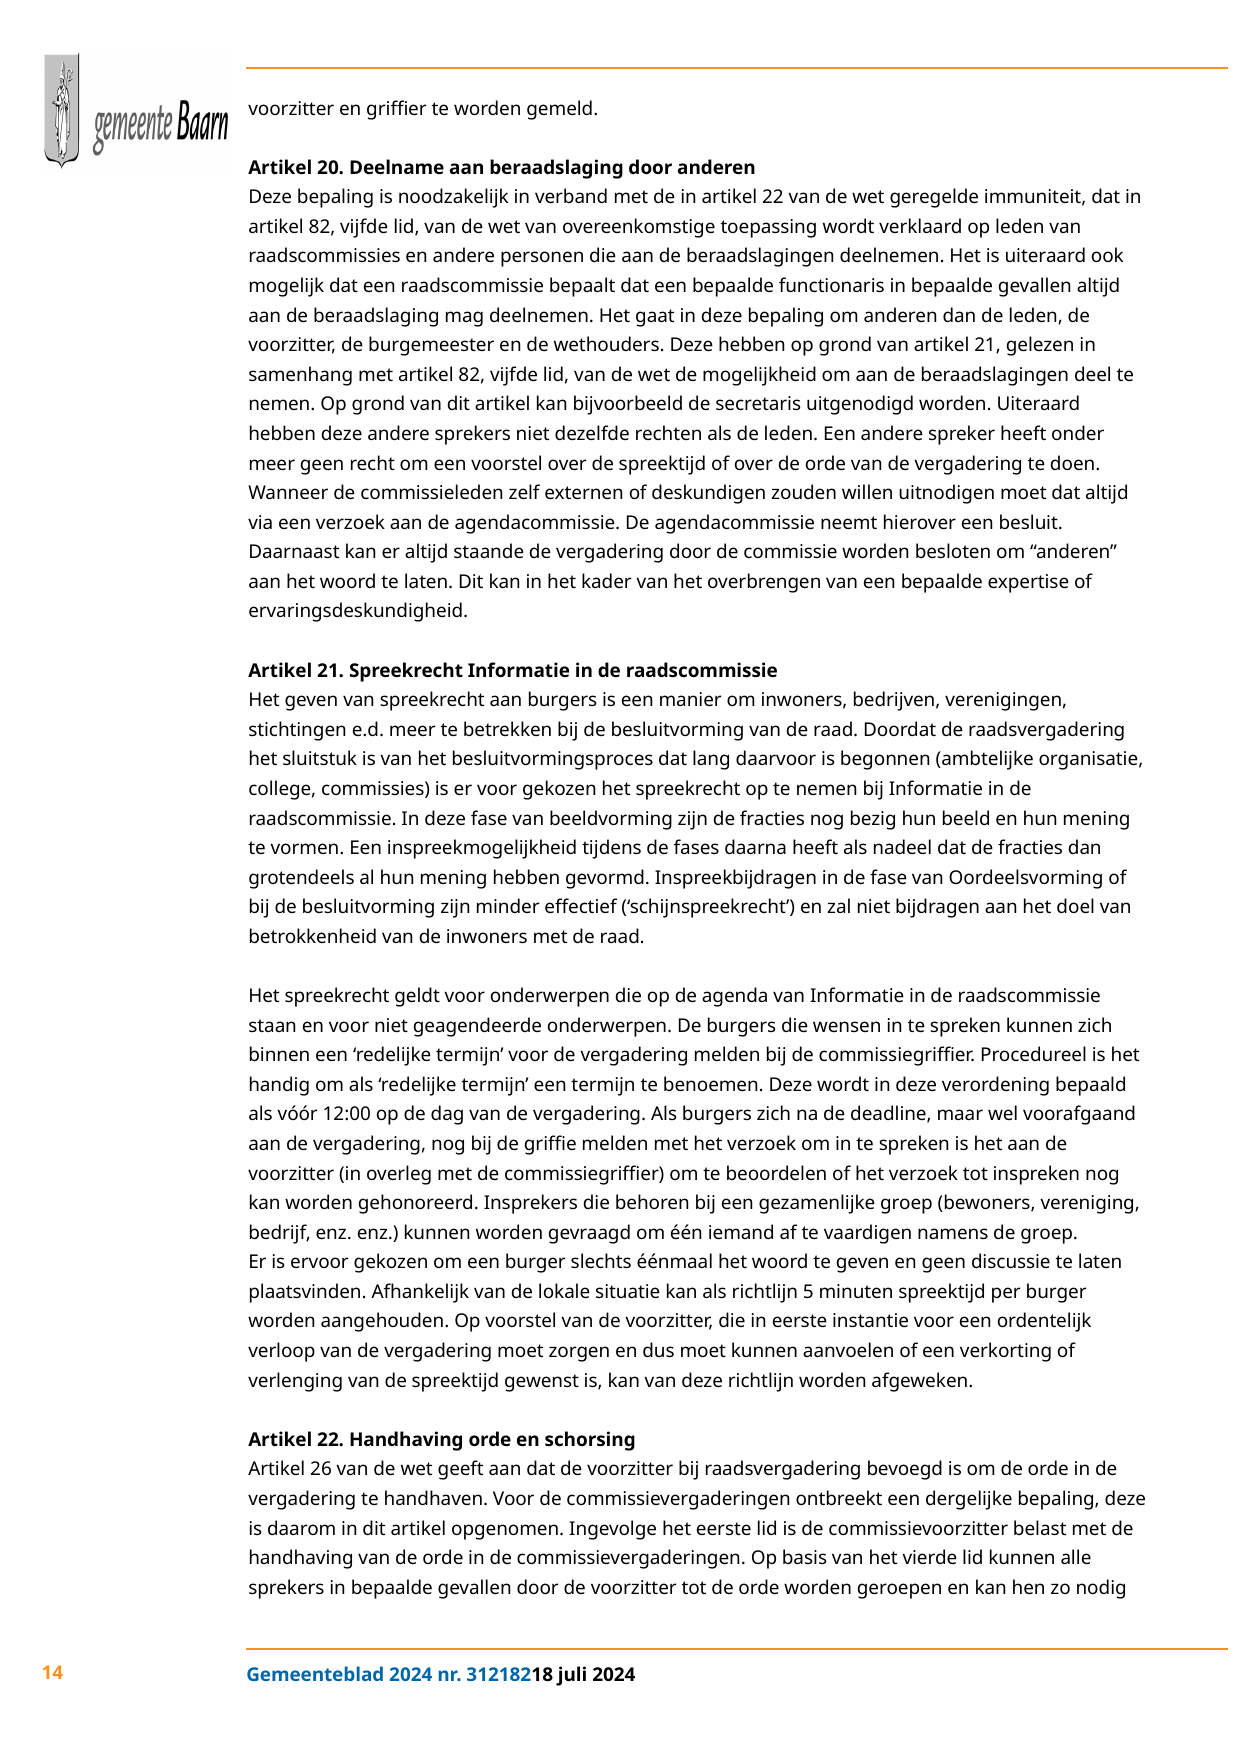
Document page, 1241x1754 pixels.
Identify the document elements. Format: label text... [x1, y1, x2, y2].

text voorzitter en griffier te worden gemeld. [248, 95, 1152, 121]
text Het spreekrecht geldt voor onderwerpen die op de agenda van Informatie in de raadscommissie staan en voor niet geagendeerde onderwerpen. De burgers die wensen in te spreken kunnen zich binnen een ‘redelijke termijn’ voor de vergadering melden bij de commissiegriffier. Procedureel is het handig om als ‘redelijke termijn’ een termijn te benoemen. Deze wordt in deze verordening bepaald als vóór 12:00 op de dag van de vergadering. Als burgers zich na de deadline, maar wel voorafgaand aan de vergadering, nog bij de griffie melden met het verzoek om in te spreken is het aan de voorzitter (in overleg met de commissiegriffier) om te beoordelen of het verzoek tot inspreken nog kan worden gehonoreerd. Insprekers die behoren bij een gezamenlijke groep (bewoners, vereniging, bedrijf, enz. enz.) kunnen worden gevraagd om één iemand af te vaardigen namens de groep. [248, 982, 1152, 1245]
text Er is ervoor gekozen om een burger slechts éénmaal het woord te geven en geen discussie te laten plaatsvinden. Afhankelijk van de lokale situatie kan als richtlijn 5 minuten spreektijd per burger worden aangehouden. Op voorstel van de voorzitter, die in eerste instantie voor een ordentelijk verloop van de vergadering moet zorgen en dus moet kunnen aanvoelen of een verkorting of verlenging van de spreektijd gewenst is, kan van deze richtlijn worden afgeweken. [248, 1248, 1152, 1393]
text Artikel 20. Deelname aan beraadslaging door anderen [248, 154, 1152, 180]
text Artikel 22. Handhaving orde en schorsing [248, 1426, 1152, 1452]
text Deze bepaling is noodzakelijk in verband met de in artikel 22 van de wet geregelde immuniteit, dat in artikel 82, vijfde lid, van de wet van overeenkomstige toepassing wordt verklaard op leden van raadscommissies en andere personen die aan de beraadslagingen deelnemen. Het is uiteraard ook mogelijk dat een raadscommissie bepaalt dat een bepaalde functionaris in bepaalde gevallen altijd aan de beraadslaging mag deelnemen. Het gaat in deze bepaling om anderen dan de leden, de voorzitter, de burgemeester en de wethouders. Deze hebben op grond van artikel 21, gelezen in samenhang met artikel 82, vijfde lid, van de wet de mogelijkheid om aan de beraadslagingen deel te nemen. Op grond van dit artikel kan bijvoorbeeld de secretaris uitgenodigd worden. Uiteraard hebben deze andere sprekers niet dezelfde rechten als de leden. Een andere spreker heeft onder meer geen recht om een voorstel over de spreektijd of over de orde van de vergadering te doen. [248, 183, 1152, 476]
picture [41, 47, 231, 172]
text Artikel 21. Spreekrecht Informatie in de raadscommissie [248, 657, 1152, 683]
text Wanneer de commissieleden zelf externen of deskundigen zouden willen uitnodigen moet dat altijd via een verzoek aan de agendacommissie. De agendacommissie neemt hierover een besluit. [248, 479, 1152, 535]
text Daarnaast kan er altijd staande de vergadering door de commissie worden besloten om “anderen” aan het woord te laten. Dit kan in het kader van het overbrengen van een bepaalde expertise of ervaringsdeskundigheid. [248, 538, 1152, 623]
text Het geven van spreekrecht aan burgers is een manier om inwoners, bedrijven, verenigingen, stichtingen e.d. meer te betrekken bij de besluitvorming van de raad. Doordat de raadsvergadering het sluitstuk is van het besluitvormingsproces dat lang daarvoor is begonnen (ambtelijke organisatie, college, commissies) is er voor gekozen het spreekrecht op te nemen bij Informatie in de raadscommissie. In deze fase van beeldvorming zijn de fracties nog bezig hun beeld en hun mening te vormen. Een inspreekmogelijkheid tijdens de fases daarna heeft als nadeel dat de fracties dan grotendeels al hun mening hebben gevormd. Inspreekbijdragen in de fase van Oordeelsvorming of bij de besluitvorming zijn minder effectief (‘schijnspreekrecht’) en zal niet bijdragen aan het doel van betrokkenheid van de inwoners met de raad. [248, 686, 1152, 949]
text Artikel 26 van de wet geeft aan dat de voorzitter bij raadsvergadering bevoegd is om de orde in de vergadering te handhaven. Voor de commissievergaderingen ontbreekt een dergelijke bepaling, deze is daarom in dit artikel opgenomen. Ingevolge het eerste lid is de commissievoorzitter belast met de handhaving van de orde in de commissievergaderingen. Op basis van het vierde lid kunnen alle sprekers in bepaalde gevallen door de voorzitter tot de orde worden geroepen en kan hen zo nodig [248, 1456, 1152, 1600]
